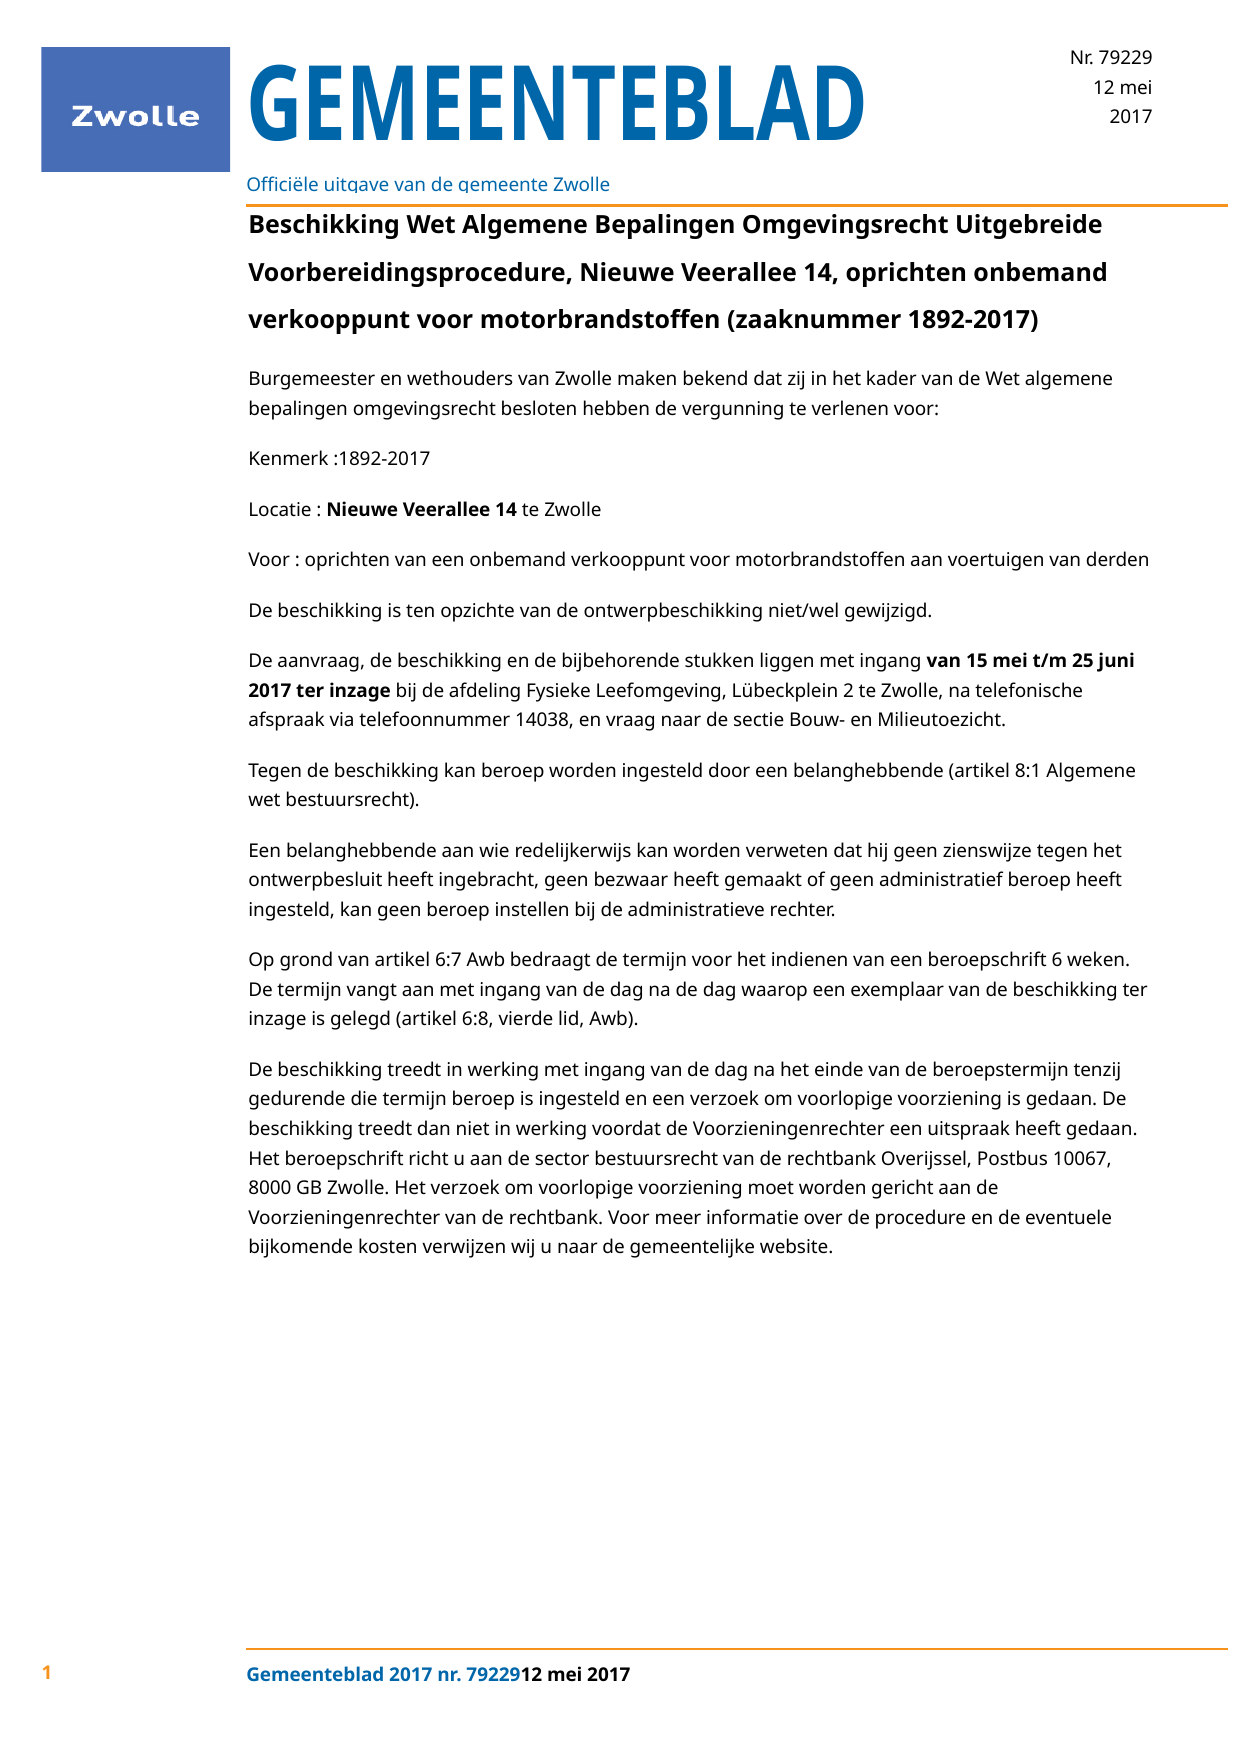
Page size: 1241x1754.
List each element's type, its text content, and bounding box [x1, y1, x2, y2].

text Kenmerk :1892-2017 [248, 446, 1152, 471]
text Tegen de beschikking kan beroep worden ingesteld door een belanghebbende (artikel 8:1 Algemene wet bestuursrecht). [248, 757, 1152, 812]
text De aanvraag, de beschikking en de bijbehorende stukken liggen met ingang van 15 mei t/m 25 juni 2017 ter inzage bij de afdeling Fysieke Leefomgeving, Lübeckplein 2 te Zwolle, na telefonische afspraak via telefoonnummer 14038, en vraag naar de sectie Bouw- en Milieutoezicht. [248, 647, 1152, 732]
picture [41, 47, 231, 172]
text De beschikking is ten opzichte van de ontwerpbeschikking niet/wel gewijzigd. [248, 597, 1152, 622]
text Beschikking Wet Algemene Bepalingen Omgevingsrecht Uitgebreide Voorbereidingsprocedure, Nieuwe Veerallee 14, oprichten onbemand verkooppunt voor motorbrandstoffen (zaaknummer 1892-2017) [248, 207, 1152, 336]
text Op grond van artikel 6:7 Awb bedraagt de termijn voor het indienen van een beroepschrift 6 weken. De termijn vangt aan met ingang van de dag na de dag waarop een exemplaar van de beschikking ter inzage is gelegd (artikel 6:8, vierde lid, Awb). [248, 946, 1152, 1031]
text Een belanghebbende aan wie redelijkerwijs kan worden verweten dat hij geen zienswijze tegen het ontwerpbesluit heeft ingebracht, geen bezwaar heeft gemaakt of geen administratief beroep heeft ingesteld, kan geen beroep instellen bij de administratieve rechter. [248, 837, 1152, 922]
text De beschikking treedt in werking met ingang van de dag na het einde van de beroepstermijn tenzij gedurende die termijn beroep is ingesteld en een verzoek om voorlopige voorziening is gedaan. De beschikking treedt dan niet in werking voordat de Voorzieningenrechter een uitspraak heeft gedaan. Het beroepschrift richt u aan de sector bestuursrecht van de rechtbank Overijssel, Postbus 10067, 8000 GB Zwolle. Het verzoek om voorlopige voorziening moet worden gericht aan de Voorzieningenrechter van de rechtbank. Voor meer informatie over de procedure en de eventuele bijkomende kosten verwijzen wij u naar de gemeentelijke website. [248, 1056, 1152, 1259]
text Burgemeester en wethouders van Zwolle maken bekend dat zij in het kader van de Wet algemene bepalingen omgevingsrecht besloten hebben de vergunning te verlenen voor: [248, 366, 1152, 421]
text Voor : oprichten van een onbemand verkooppunt voor motorbrandstoffen aan voertuigen van derden [248, 546, 1152, 572]
text Locatie : Nieuwe Veerallee 14 te Zwolle [248, 496, 1152, 522]
